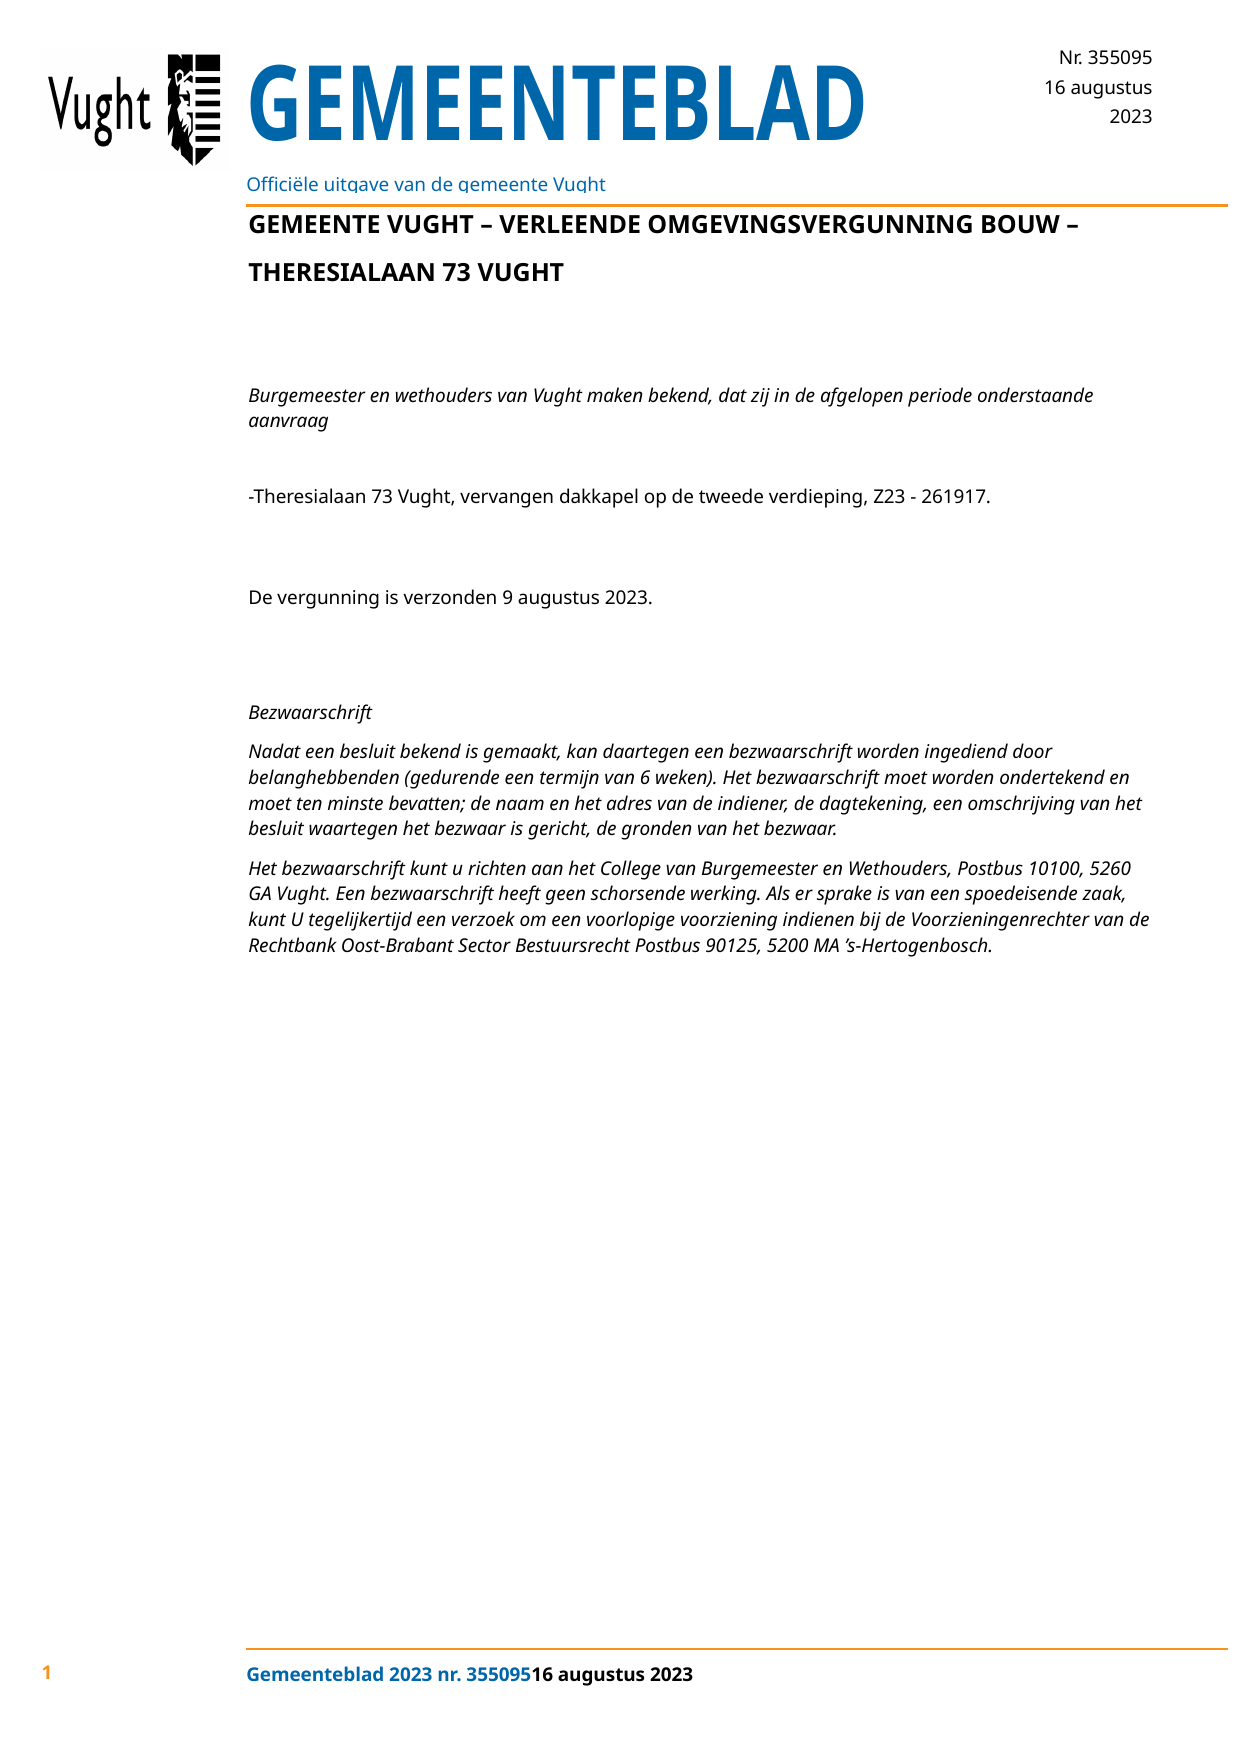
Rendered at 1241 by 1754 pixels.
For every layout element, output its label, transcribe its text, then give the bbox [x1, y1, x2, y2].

text Nadat een besluit bekend is gemaakt, kan daartegen een bezwaarschrift worden ingediend door belanghebbenden (gedurende een termijn van 6 weken). Het bezwaarschrift moet worden ondertekend en moet ten minste bevatten; de naam en het adres van de indiener, de dagtekening, een omschrijving van het besluit waartegen het bezwaar is gericht, de gronden van het bezwaar. [248, 738, 1152, 841]
text Het bezwaarschrift kunt u richten aan het College van Burgemeester en Wethouders, Postbus 10100, 5260 GA Vught. Een bezwaarschrift heeft geen schorsende werking. Als er sprake is van een spoedeisende zaak, kunt U tegelijkertijd een verzoek om een voorlopige voorziening indienen bij de Voorzieningenrechter van de Rechtbank Oost-Brabant Sector Bestuursrecht Postbus 90125, 5200 MA ’s-Hertogenbosch. [248, 855, 1152, 958]
text De vergunning is verzonden 9 augustus 2023. [248, 584, 1152, 610]
text Burgemeester en wethouders van Vught maken bekend, dat zij in de afgelopen periode onderstaande aanvraag [248, 382, 1152, 433]
text -Theresialaan 73 Vught, vervangen dakkapel op de tweede verdieping, Z23 - 261917. [248, 484, 1152, 509]
picture [41, 47, 231, 172]
text GEMEENTE VUGHT – VERLEENDE OMGEVINGSVERGUNNING BOUW –THERESIALAAN 73 VUGHT [248, 207, 1152, 288]
text Bezwaarschrift [248, 699, 1152, 725]
